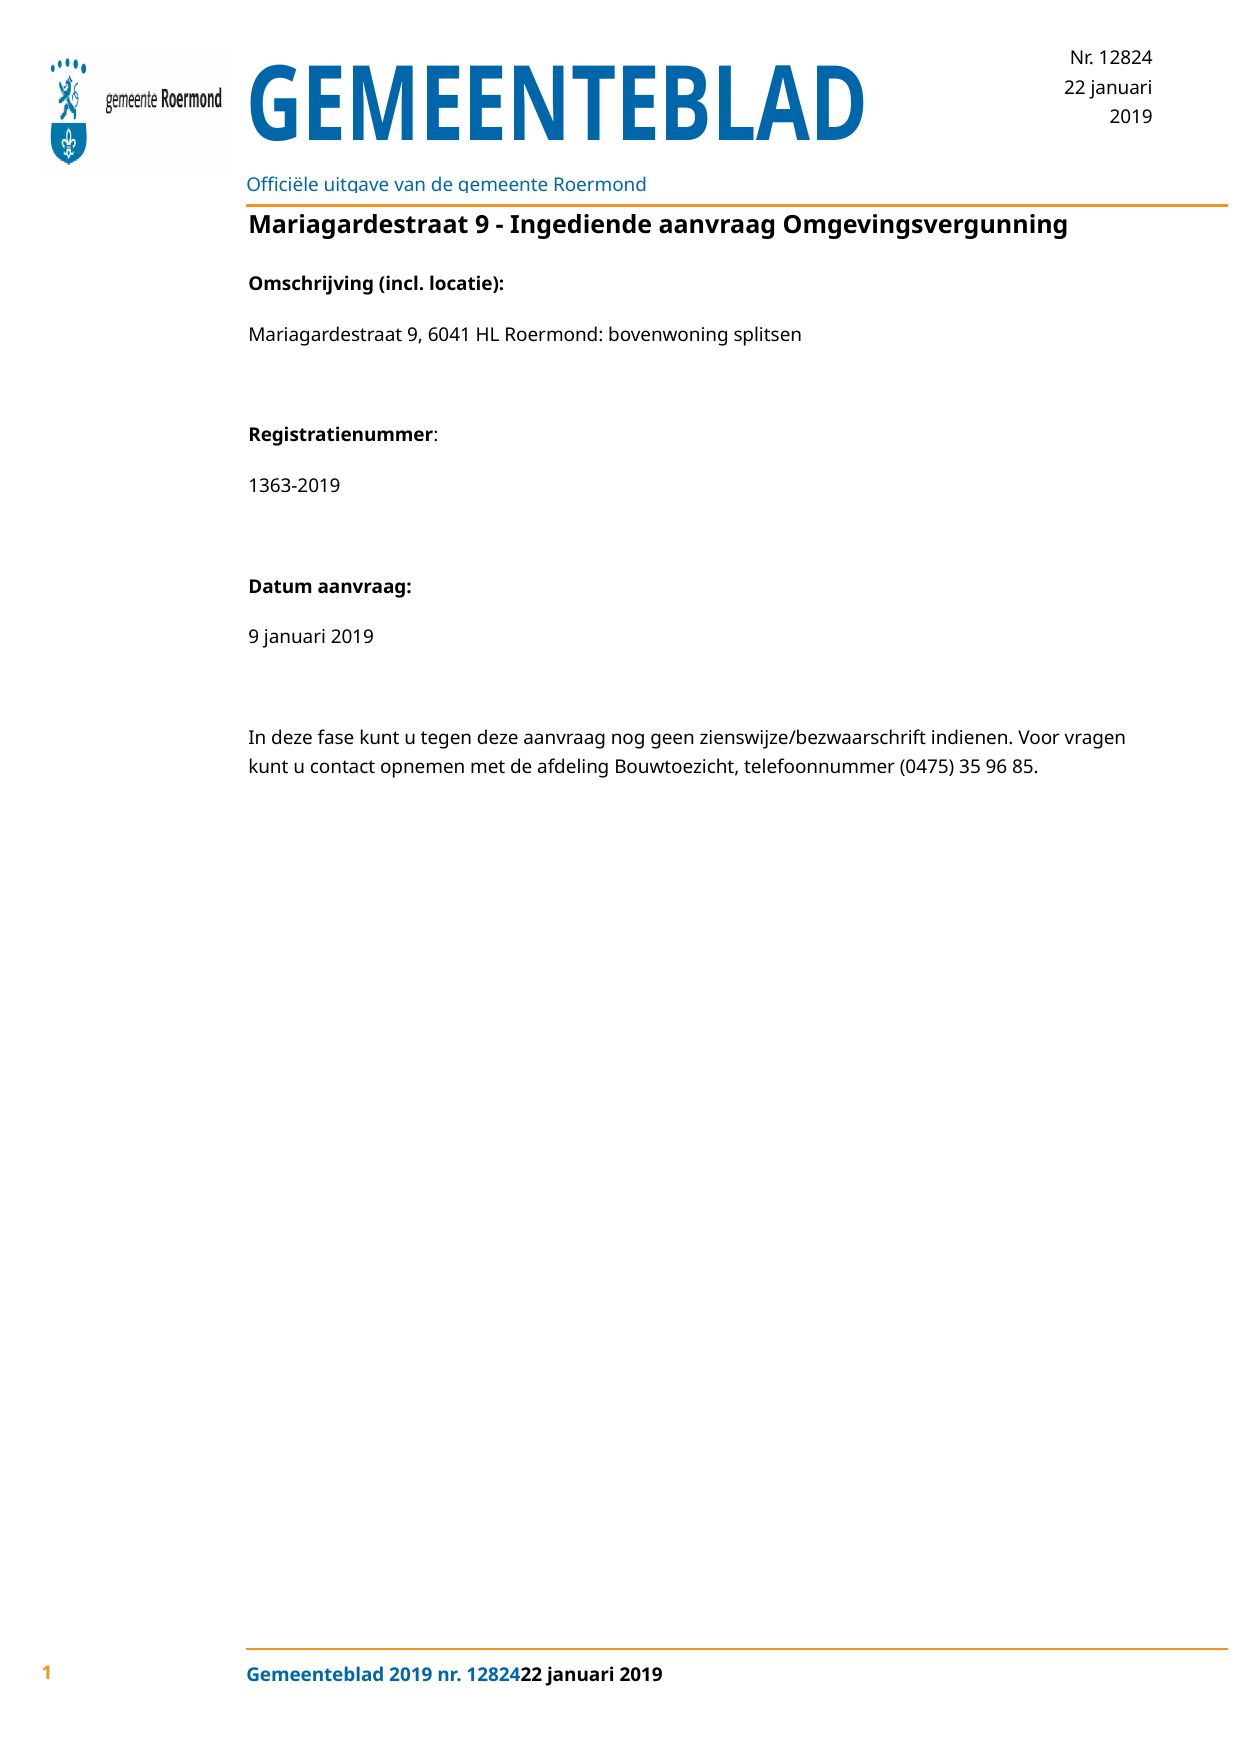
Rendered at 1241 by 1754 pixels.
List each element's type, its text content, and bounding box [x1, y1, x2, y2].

text 9 januari 2019 [248, 623, 1152, 649]
text In deze fase kunt u tegen deze aanvraag nog geen zienswijze/bezwaarschrift indienen. Voor vragen kunt u contact opnemen met de afdeling Bouwtoezicht, telefoonnummer (0475) 35 96 85. [248, 724, 1152, 779]
picture [41, 47, 231, 172]
text Registratienummer: [248, 422, 1152, 447]
text Mariagardestraat 9 - Ingediende aanvraag Omgevingsvergunning [248, 207, 1152, 241]
text Omschrijving (incl. locatie): [248, 270, 1152, 296]
text Mariagardestraat 9, 6041 HL Roermond: bovenwoning splitsen [248, 321, 1152, 346]
text Datum aanvraag: [248, 573, 1152, 598]
text 1363-2019 [248, 472, 1152, 498]
